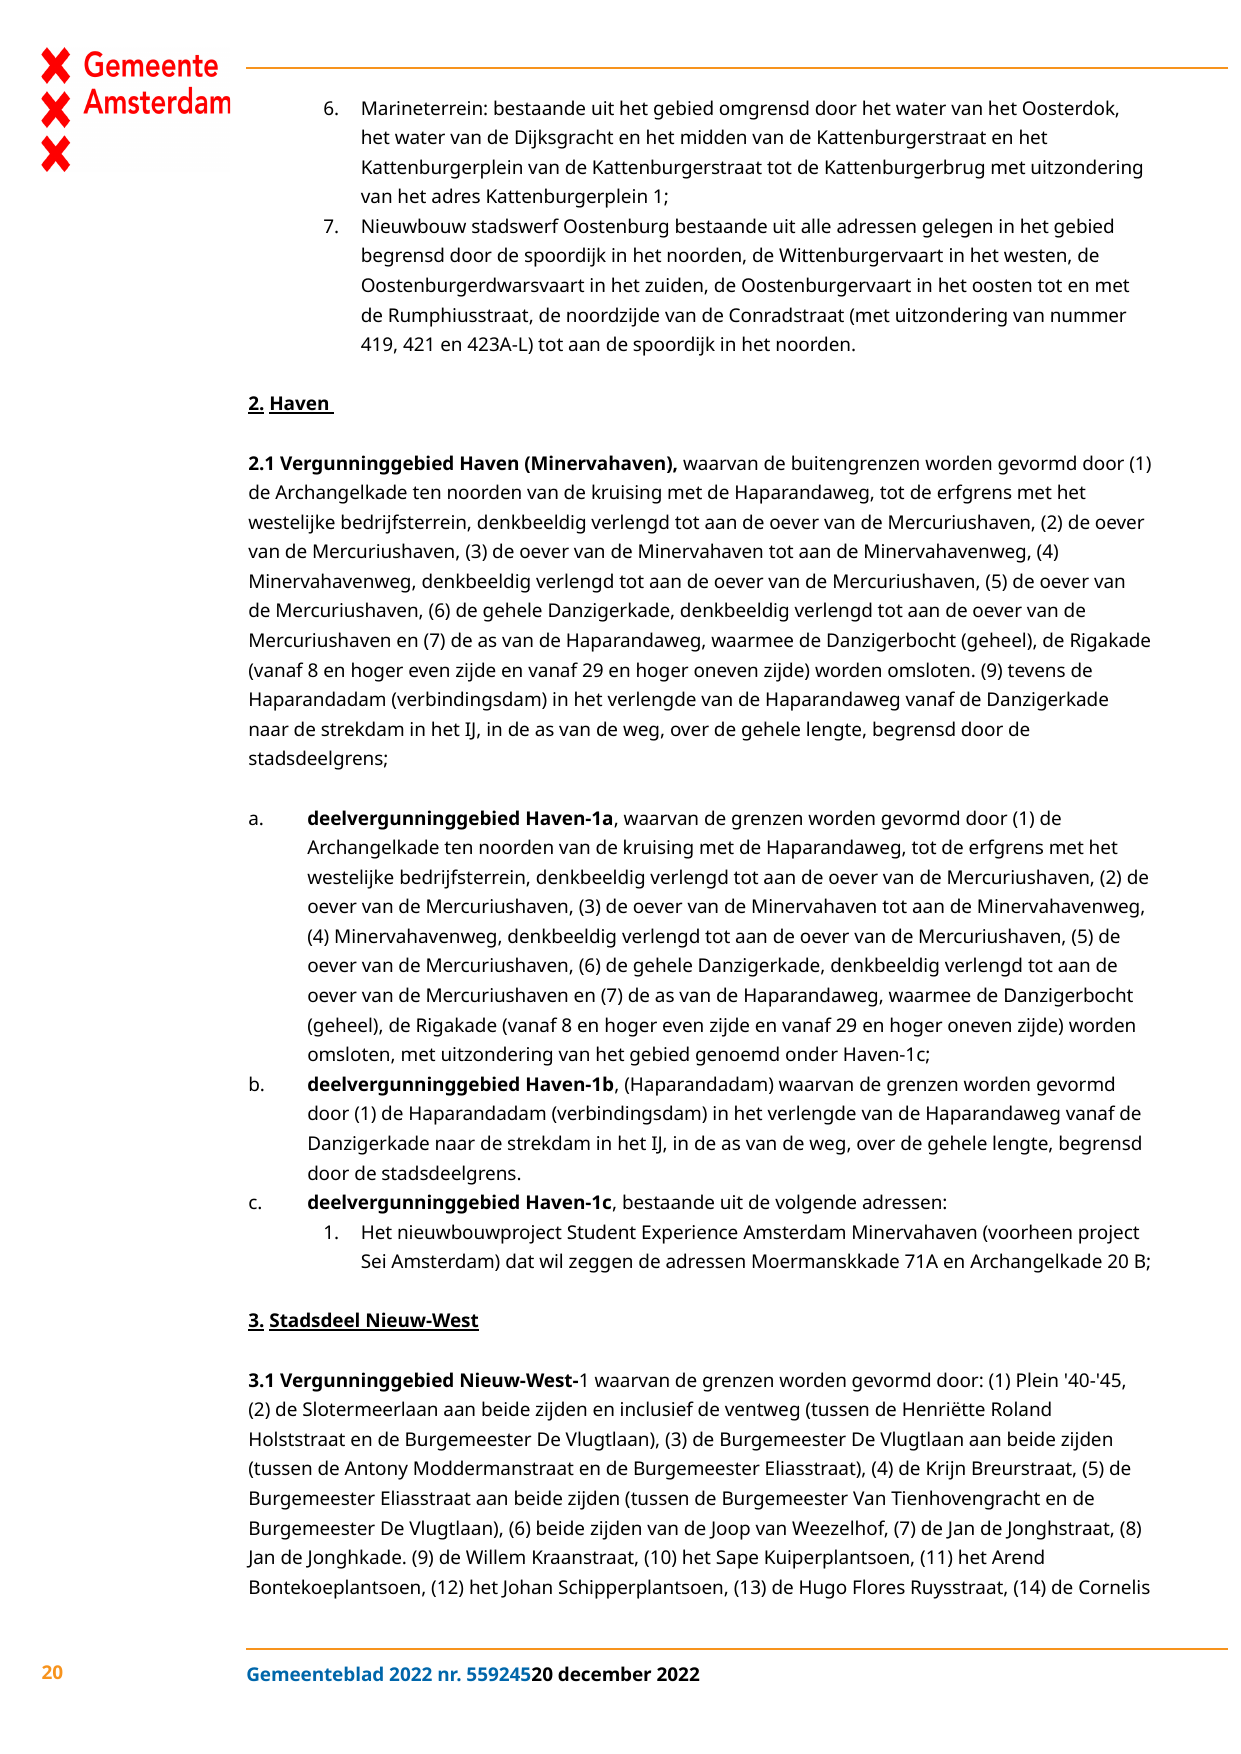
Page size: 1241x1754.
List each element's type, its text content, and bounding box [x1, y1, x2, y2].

list Marineterrein: bestaande uit het gebied omgrensd door het water van het Oosterdok, het water van de Dijksgracht en het midden van de Kattenburgerstraat en het Kattenburgerplein van de Kattenburgerstraat tot de Kattenburgerbrug met uitzondering van het adres Kattenburgerplein 1; [323, 95, 1152, 209]
text 3.1 Vergunninggebied Nieuw-West-1 waarvan de grenzen worden gevormd door: (1) Plein '40-'45, (2) de Slotermeerlaan aan beide zijden en inclusief de ventweg (tussen de Henriëtte Roland Holststraat en de Burgemeester De Vlugtlaan), (3) de Burgemeester De Vlugtlaan aan beide zijden (tussen de Antony Moddermanstraat en de Burgemeester Eliasstraat), (4) de Krijn Breurstraat, (5) de Burgemeester Eliasstraat aan beide zijden (tussen de Burgemeester Van Tienhovengracht en de Burgemeester De Vlugtlaan), (6) beide zijden van de Joop van Weezelhof, (7) de Jan de Jonghstraat, (8) Jan de Jonghkade. (9) de Willem Kraanstraat, (10) het Sape Kuiperplantsoen, (11) het Arend Bontekoeplantsoen, (12) het Johan Schipperplantsoen, (13) de Hugo Flores Ruysstraat, (14) de Cornelis [248, 1367, 1152, 1600]
picture [41, 47, 231, 172]
list Nieuwbouw stadswerf Oostenburg bestaande uit alle adressen gelegen in het gebied begrensd door de spoordijk in het noorden, de Wittenburgervaart in het westen, de Oostenburgerdwarsvaart in het zuiden, de Oostenburgervaart in het oosten tot en met de Rumphiusstraat, de noordzijde van de Conradstraat (met uitzondering van nummer 419, 421 en 423A-L) tot aan de spoordijk in het noorden. [323, 213, 1152, 357]
list deelvergunninggebied Haven-1b, (Haparandadam) waarvan de grenzen worden gevormd door (1) de Haparandadam (verbindingsdam) in het verlengde van de Haparandaweg vanaf de Danzigerkade naar de strekdam in het IJ, in de as van de weg, over de gehele lengte, begrensd door de stadsdeelgrens. [248, 1071, 1152, 1186]
list Het nieuwbouwproject Student Experience Amsterdam Minervahaven (voorheen project Sei Amsterdam) dat wil zeggen de adressen Moermanskkade 71A en Archangelkade 20 B; [323, 1219, 1152, 1274]
text 2. Haven [248, 391, 1152, 416]
list deelvergunninggebied Haven-1c, bestaande uit de volgende adressen: [248, 1189, 1152, 1215]
text 2.1 Vergunninggebied Haven (Minervahaven), waarvan de buitengrenzen worden gevormd door (1) de Archangelkade ten noorden van de kruising met de Haparandaweg, tot de erfgrens met het westelijke bedrijfsterrein, denkbeeldig verlengd tot aan de oever van de Mercuriushaven, (2) de oever van de Mercuriushaven, (3) de oever van de Minervahaven tot aan de Minervahavenweg, (4) Minervahavenweg, denkbeeldig verlengd tot aan de oever van de Mercuriushaven, (5) de oever van de Mercuriushaven, (6) de gehele Danzigerkade, denkbeeldig verlengd tot aan de oever van de Mercuriushaven en (7) de as van de Haparandaweg, waarmee de Danzigerbocht (geheel), de Rigakade (vanaf 8 en hoger even zijde en vanaf 29 en hoger oneven zijde) worden omsloten. (9) tevens de Haparandadam (verbindingsdam) in het verlengde van de Haparandaweg vanaf de Danzigerkade naar de strekdam in het IJ, in de as van de weg, over de gehele lengte, begrensd door de stadsdeelgrens; [248, 450, 1152, 771]
text 3. Stadsdeel Nieuw-West [248, 1308, 1152, 1333]
list deelvergunninggebied Haven-1a, waarvan de grenzen worden gevormd door (1) de Archangelkade ten noorden van de kruising met de Haparandaweg, tot de erfgrens met het westelijke bedrijfsterrein, denkbeeldig verlengd tot aan de oever van de Mercuriushaven, (2) de oever van de Mercuriushaven, (3) de oever van de Minervahaven tot aan de Minervahavenweg, (4) Minervahavenweg, denkbeeldig verlengd tot aan de oever van de Mercuriushaven, (5) de oever van de Mercuriushaven, (6) de gehele Danzigerkade, denkbeeldig verlengd tot aan de oever van de Mercuriushaven en (7) de as van de Haparandaweg, waarmee de Danzigerbocht (geheel), de Rigakade (vanaf 8 en hoger even zijde en vanaf 29 en hoger oneven zijde) worden omsloten, met uitzondering van het gebied genoemd onder Haven-1c; [248, 805, 1152, 1067]
